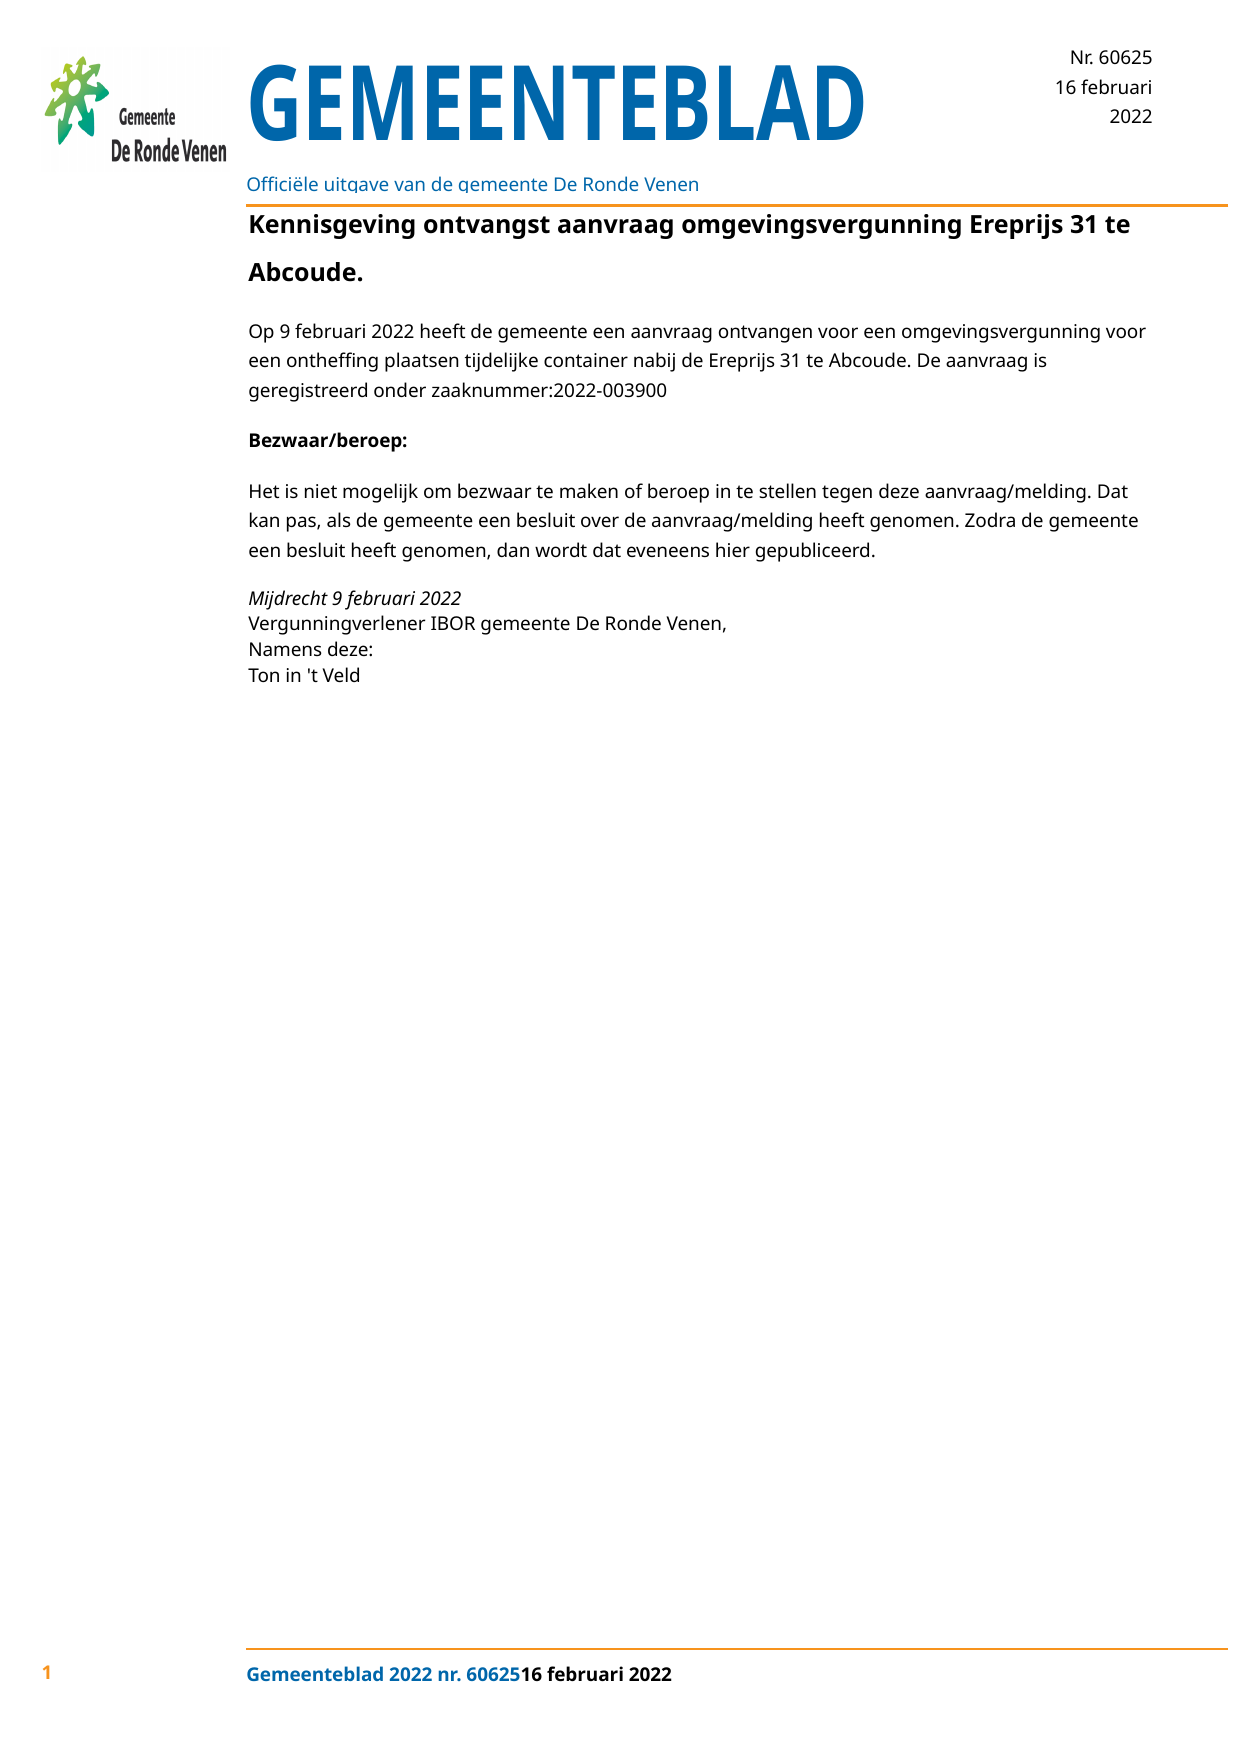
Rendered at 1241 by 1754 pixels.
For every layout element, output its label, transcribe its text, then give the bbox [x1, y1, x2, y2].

text Op 9 februari 2022 heeft de gemeente een aanvraag ontvangen voor een omgevingsvergunning voor een ontheffing plaatsen tijdelijke container nabij de Ereprijs 31 te Abcoude. De aanvraag is geregistreerd onder zaaknummer:2022-003900 [248, 318, 1152, 403]
text Bezwaar/beroep: [248, 427, 1152, 453]
text Mijdrecht 9 februari 2022 [248, 585, 1152, 611]
picture [41, 47, 231, 172]
text Vergunningverlener IBOR gemeente De Ronde Venen, [248, 611, 1152, 636]
text Het is niet mogelijk om bezwaar te maken of beroep in te stellen tegen deze aanvraag/melding. Dat kan pas, als de gemeente een besluit over de aanvraag/melding heeft genomen. Zodra de gemeente een besluit heeft genomen, dan wordt dat eveneens hier gepubliceerd. [248, 478, 1152, 563]
text Ton in 't Veld [248, 662, 1152, 688]
text Kennisgeving ontvangst aanvraag omgevingsvergunning Ereprijs 31 te Abcoude. [248, 207, 1152, 288]
text Namens deze: [248, 636, 1152, 662]
